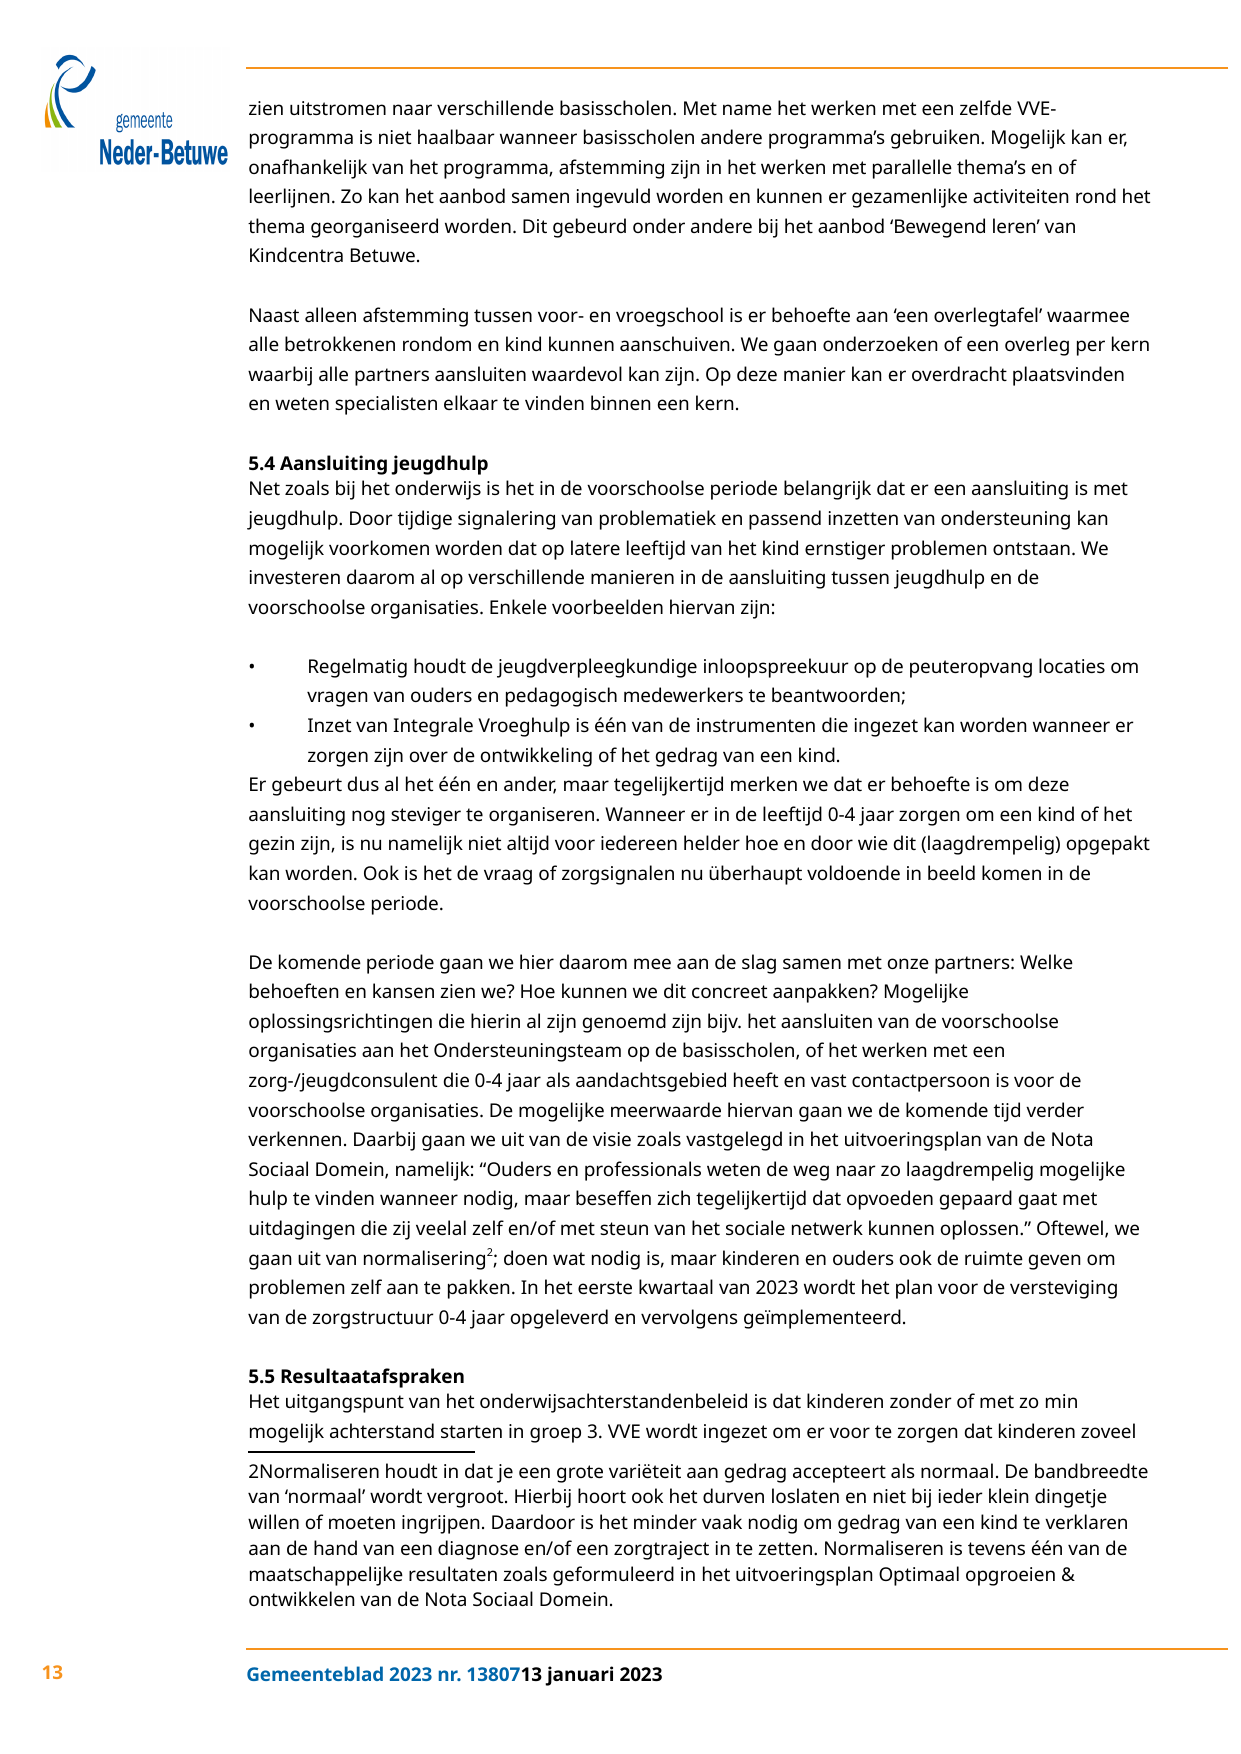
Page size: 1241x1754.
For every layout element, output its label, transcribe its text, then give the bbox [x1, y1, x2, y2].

picture [41, 47, 231, 172]
text Net zoals bij het onderwijs is het in de voorschoolse periode belangrijk dat er een aansluiting is met jeugdhulp. Door tijdige signalering van problematiek en passend inzetten van ondersteuning kan mogelijk voorkomen worden dat op latere leeftijd van het kind ernstiger problemen ontstaan. We investeren daarom al op verschillende manieren in de aansluiting tussen jeugdhulp en de voorschoolse organisaties. Enkele voorbeelden hiervan zijn: [248, 476, 1152, 619]
text Het uitgangspunt van het onderwijsachterstandenbeleid is dat kinderen zonder of met zo min mogelijk achterstand starten in groep 3. VVE wordt ingezet om er voor te zorgen dat kinderen zoveel [248, 1389, 1152, 1444]
text Naast alleen afstemming tussen voor- en vroegschool is er behoefte aan ‘een overlegtafel’ waarmee alle betrokkenen rondom en kind kunnen aanschuiven. We gaan onderzoeken of een overleg per kern waarbij alle partners aansluiten waardevol kan zijn. Op deze manier kan er overdracht plaatsvinden en weten specialisten elkaar te vinden binnen een kern. [248, 302, 1152, 416]
text 5.4 Aansluiting jeugdhulp [248, 450, 1152, 476]
text Er gebeurt dus al het één en ander, maar tegelijkertijd merken we dat er behoefte is om deze aansluiting nog steviger te organiseren. Wanneer er in de leeftijd 0-4 jaar zorgen om een kind of het gezin zijn, is nu namelijk niet altijd voor iedereen helder hoe en door wie dit (laagdrempelig) opgepakt kan worden. Ook is het de vraag of zorgsignalen nu überhaupt voldoende in beeld komen in de voorschoolse periode. [248, 771, 1152, 915]
text De komende periode gaan we hier daarom mee aan de slag samen met onze partners: Welke behoeften en kansen zien we? Hoe kunnen we dit concreet aanpakken? Mogelijke oplossingsrichtingen die hierin al zijn genoemd zijn bijv. het aansluiten van de voorschoolse organisaties aan het Ondersteuningsteam op de basisscholen, of het werken met een zorg-/jeugdconsulent die 0-4 jaar als aandachtsgebied heeft en vast contactpersoon is voor de voorschoolse organisaties. De mogelijke meerwaarde hiervan gaan we de komende tijd verder verkennen. Daarbij gaan we uit van de visie zoals vastgelegd in het uitvoeringsplan van de Nota Sociaal Domein, namelijk: “Ouders en professionals weten de weg naar zo laagdrempelig mogelijke hulp te vinden wanneer nodig, maar beseffen zich tegelijkertijd dat opvoeden gepaard gaat met uitdagingen die zij veelal zelf en/of met steun van het sociale netwerk kunnen oplossen.” Oftewel, we gaan uit van normalisering; doen wat nodig is, maar kinderen en ouders ook de ruimte geven om problemen zelf aan te pakken. In het eerste kwartaal van 2023 wordt het plan voor de versteviging van de zorgstructuur 0-4 jaar opgeleverd en vervolgens geïmplementeerd. [248, 949, 1152, 1329]
text zien uitstromen naar verschillende basisscholen. Met name het werken met een zelfde VVE-programma is niet haalbaar wanneer basisscholen andere programma’s gebruiken. Mogelijk kan er, onafhankelijk van het programma, afstemming zijn in het werken met parallelle thema’s en of leerlijnen. Zo kan het aanbod samen ingevuld worden en kunnen er gezamenlijke activiteiten rond het thema georganiseerd worden. Dit gebeurd onder andere bij het aanbod ‘Bewegend leren’ van Kindcentra Betuwe. [248, 95, 1152, 268]
text 5.5 Resultaatafspraken [248, 1363, 1152, 1389]
text Normaliseren houdt in dat je een grote variëteit aan gedrag accepteert als normaal. De bandbreedte van ‘normaal’ wordt vergroot. Hierbij hoort ook het durven loslaten en niet bij ieder klein dingetje willen of moeten ingrijpen. Daardoor is het minder vaak nodig om gedrag van een kind te verklaren aan de hand van een diagnose en/of een zorgtraject in te zetten. Normaliseren is tevens één van de maatschappelijke resultaten zoals geformuleerd in het uitvoeringsplan Optimaal opgroeien & ontwikkelen van de Nota Sociaal Domein. [248, 1458, 1152, 1612]
list Regelmatig houdt de jeugdverpleegkundige inloopspreekuur op de peuteropvang locaties om vragen van ouders en pedagogisch medewerkers te beantwoorden; [248, 653, 1152, 708]
list Inzet van Integrale Vroeghulp is één van de instrumenten die ingezet kan worden wanneer er zorgen zijn over de ontwikkeling of het gedrag van een kind. [248, 712, 1152, 767]
